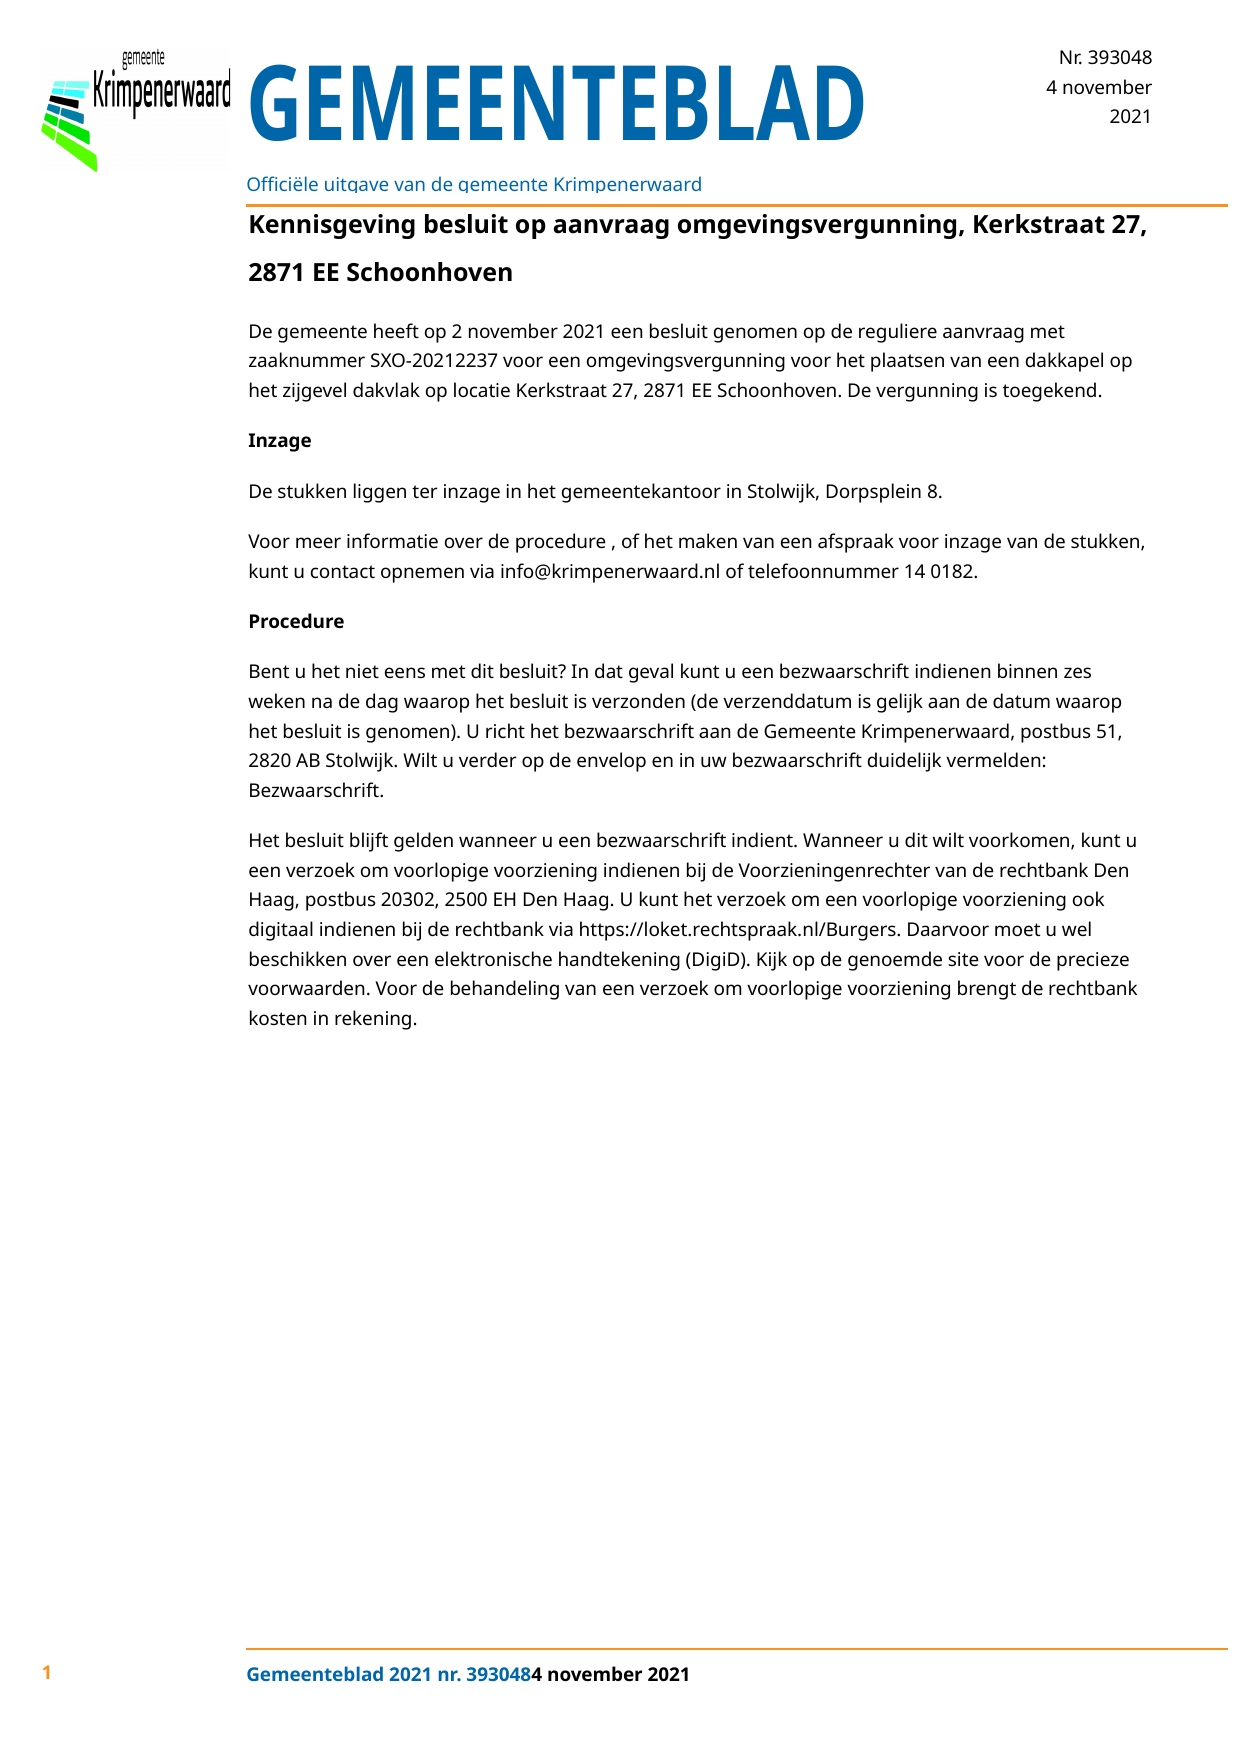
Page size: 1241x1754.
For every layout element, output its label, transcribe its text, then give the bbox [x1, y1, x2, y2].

picture [41, 47, 231, 172]
text De stukken liggen ter inzage in het gemeentekantoor in Stolwijk, Dorpsplein 8. [248, 478, 1152, 504]
text Inzage [248, 427, 1152, 453]
text Procedure [248, 608, 1152, 634]
text Bent u het niet eens met dit besluit? In dat geval kunt u een bezwaarschrift indienen binnen zes weken na de dag waarop het besluit is verzonden (de verzenddatum is gelijk aan de datum waarop het besluit is genomen). U richt het bezwaarschrift aan de Gemeente Krimpenerwaard, postbus 51, 2820 AB Stolwijk. Wilt u verder op de envelop en in uw bezwaarschrift duidelijk vermelden: Bezwaarschrift. [248, 659, 1152, 803]
text De gemeente heeft op 2 november 2021 een besluit genomen op de reguliere aanvraag met zaaknummer SXO-20212237 voor een omgevingsvergunning voor het plaatsen van een dakkapel op het zijgevel dakvlak op locatie Kerkstraat 27, 2871 EE Schoonhoven. De vergunning is toegekend. [248, 318, 1152, 403]
text Het besluit blijft gelden wanneer u een bezwaarschrift indient. Wanneer u dit wilt voorkomen, kunt u een verzoek om voorlopige voorziening indienen bij de Voorzieningenrechter van de rechtbank Den Haag, postbus 20302, 2500 EH Den Haag. U kunt het verzoek om een voorlopige voorziening ook digitaal indienen bij de rechtbank via https://loket.rechtspraak.nl/Burgers. Daarvoor moet u wel beschikken over een elektronische handtekening (DigiD). Kijk op de genoemde site voor de precieze voorwaarden. Voor de behandeling van een verzoek om voorlopige voorziening brengt de rechtbank kosten in rekening. [248, 827, 1152, 1031]
text Voor meer informatie over de procedure , of het maken van een afspraak voor inzage van de stukken, kunt u contact opnemen via info@krimpenerwaard.nl of telefoonnummer 14 0182. [248, 528, 1152, 584]
text Kennisgeving besluit op aanvraag omgevingsvergunning, Kerkstraat 27, 2871 EE Schoonhoven [248, 207, 1152, 288]
